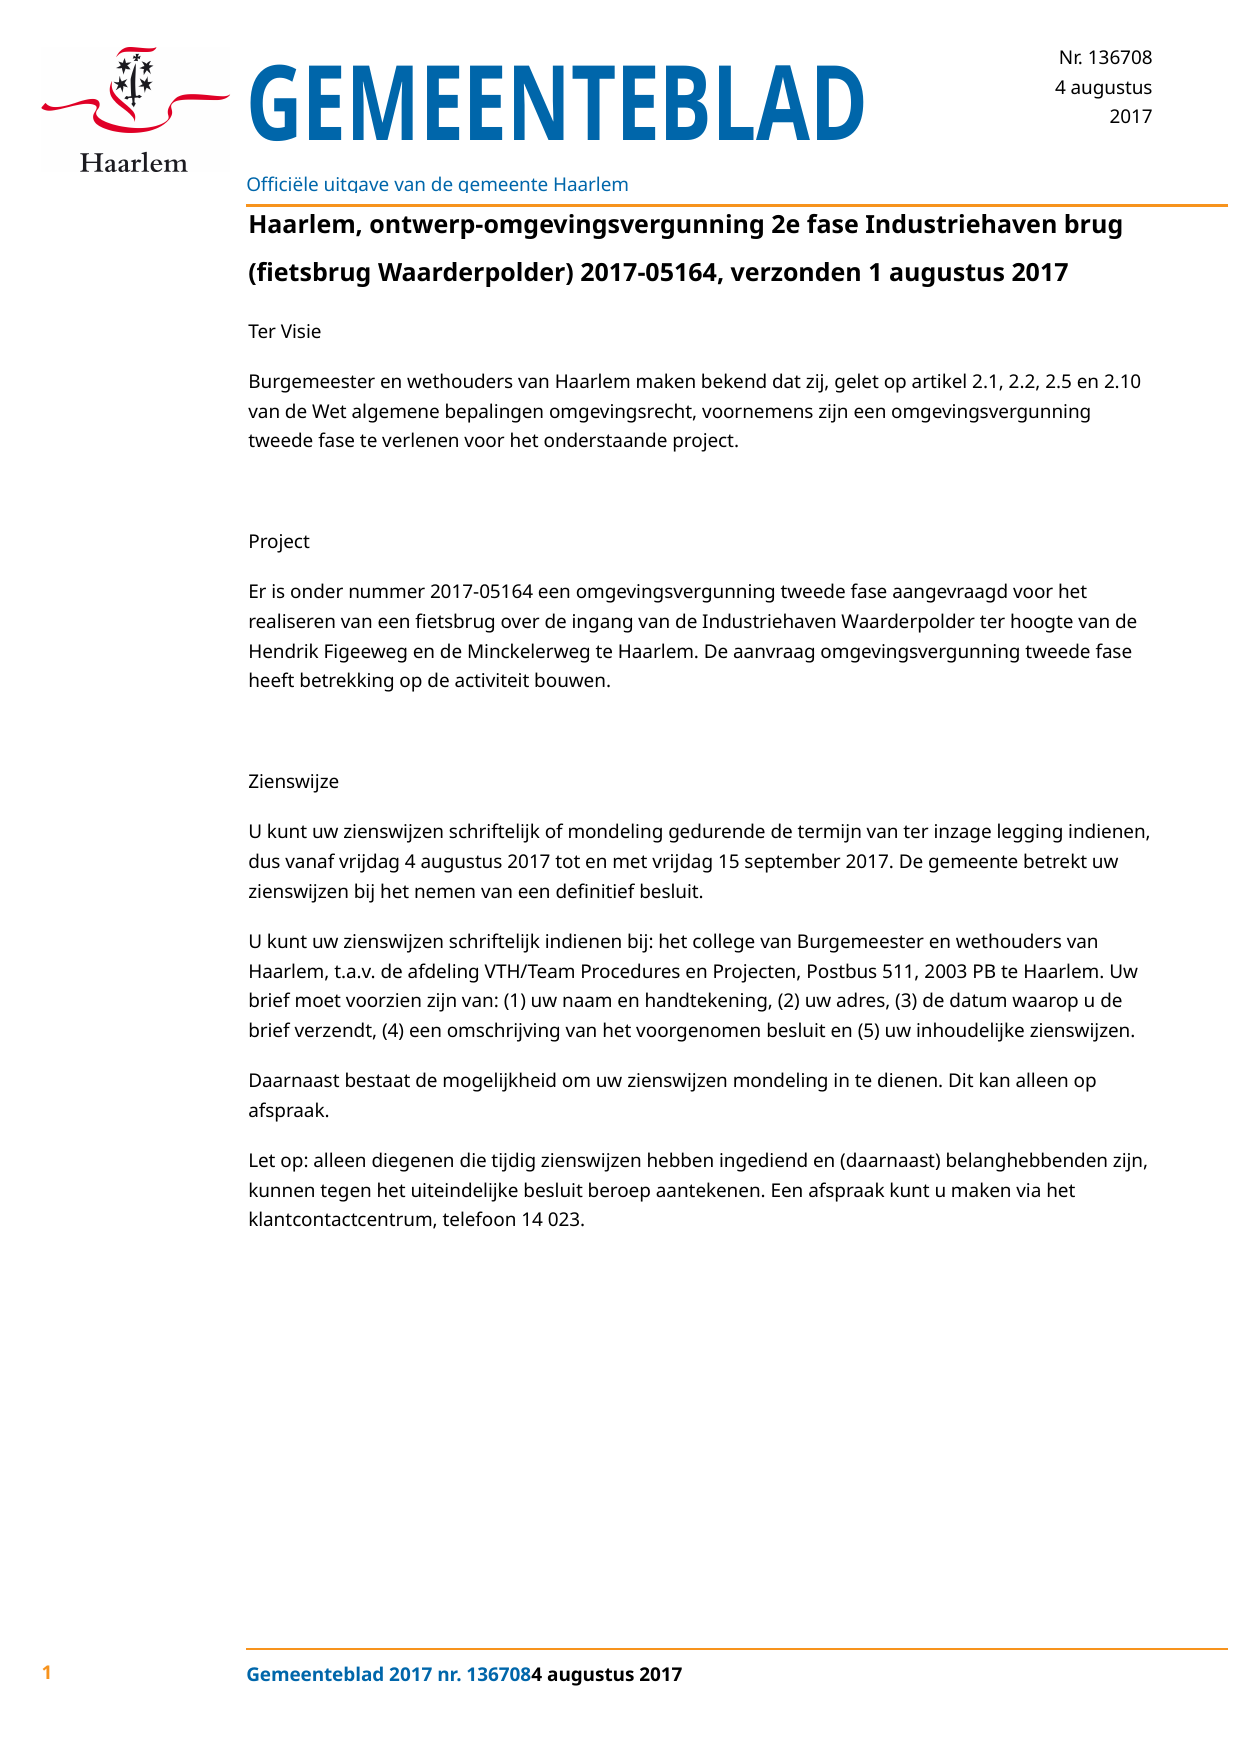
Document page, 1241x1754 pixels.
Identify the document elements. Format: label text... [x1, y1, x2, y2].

text U kunt uw zienswijzen schriftelijk of mondeling gedurende de termijn van ter inzage legging indienen, dus vanaf vrijdag 4 augustus 2017 tot en met vrijdag 15 september 2017. De gemeente betrekt uw zienswijzen bij het nemen van een definitief besluit. [248, 819, 1152, 904]
text U kunt uw zienswijzen schriftelijk indienen bij: het college van Burgemeester en wethouders van Haarlem, t.a.v. de afdeling VTH/Team Procedures en Projecten, Postbus 511, 2003 PB te Haarlem. Uw brief moet voorzien zijn van: (1) uw naam en handtekening, (2) uw adres, (3) de datum waarop u de brief verzendt, (4) een omschrijving van het voorgenomen besluit en (5) uw inhoudelijke zienswijzen. [248, 928, 1152, 1043]
text Project [248, 528, 1152, 554]
text Zienswijze [248, 768, 1152, 794]
text Er is onder nummer 2017-05164 een omgevingsvergunning tweede fase aangevraagd voor het realiseren van een fietsbrug over de ingang van de Industriehaven Waarderpolder ter hoogte van de Hendrik Figeeweg en de Minckelerweg te Haarlem. De aanvraag omgevingsvergunning tweede fase heeft betrekking op de activiteit bouwen. [248, 579, 1152, 693]
picture [41, 47, 231, 172]
text Burgemeester en wethouders van Haarlem maken bekend dat zij, gelet op artikel 2.1, 2.2, 2.5 en 2.10 van de Wet algemene bepalingen omgevingsrecht, voornemens zijn een omgevingsvergunning tweede fase te verlenen voor het onderstaande project. [248, 368, 1152, 453]
text Let op: alleen diegenen die tijdig zienswijzen hebben ingediend en (daarnaast) belanghebbenden zijn, kunnen tegen het uiteindelijke besluit beroep aantekenen. Een afspraak kunt u maken via het klantcontactcentrum, telefoon 14 023. [248, 1147, 1152, 1232]
text Haarlem, ontwerp-omgevingsvergunning 2e fase Industriehaven brug (fietsbrug Waarderpolder) 2017-05164, verzonden 1 augustus 2017 [248, 207, 1152, 288]
text Daarnaast bestaat de mogelijkheid om uw zienswijzen mondeling in te dienen. Dit kan alleen op afspraak. [248, 1067, 1152, 1123]
text Ter Visie [248, 318, 1152, 344]
